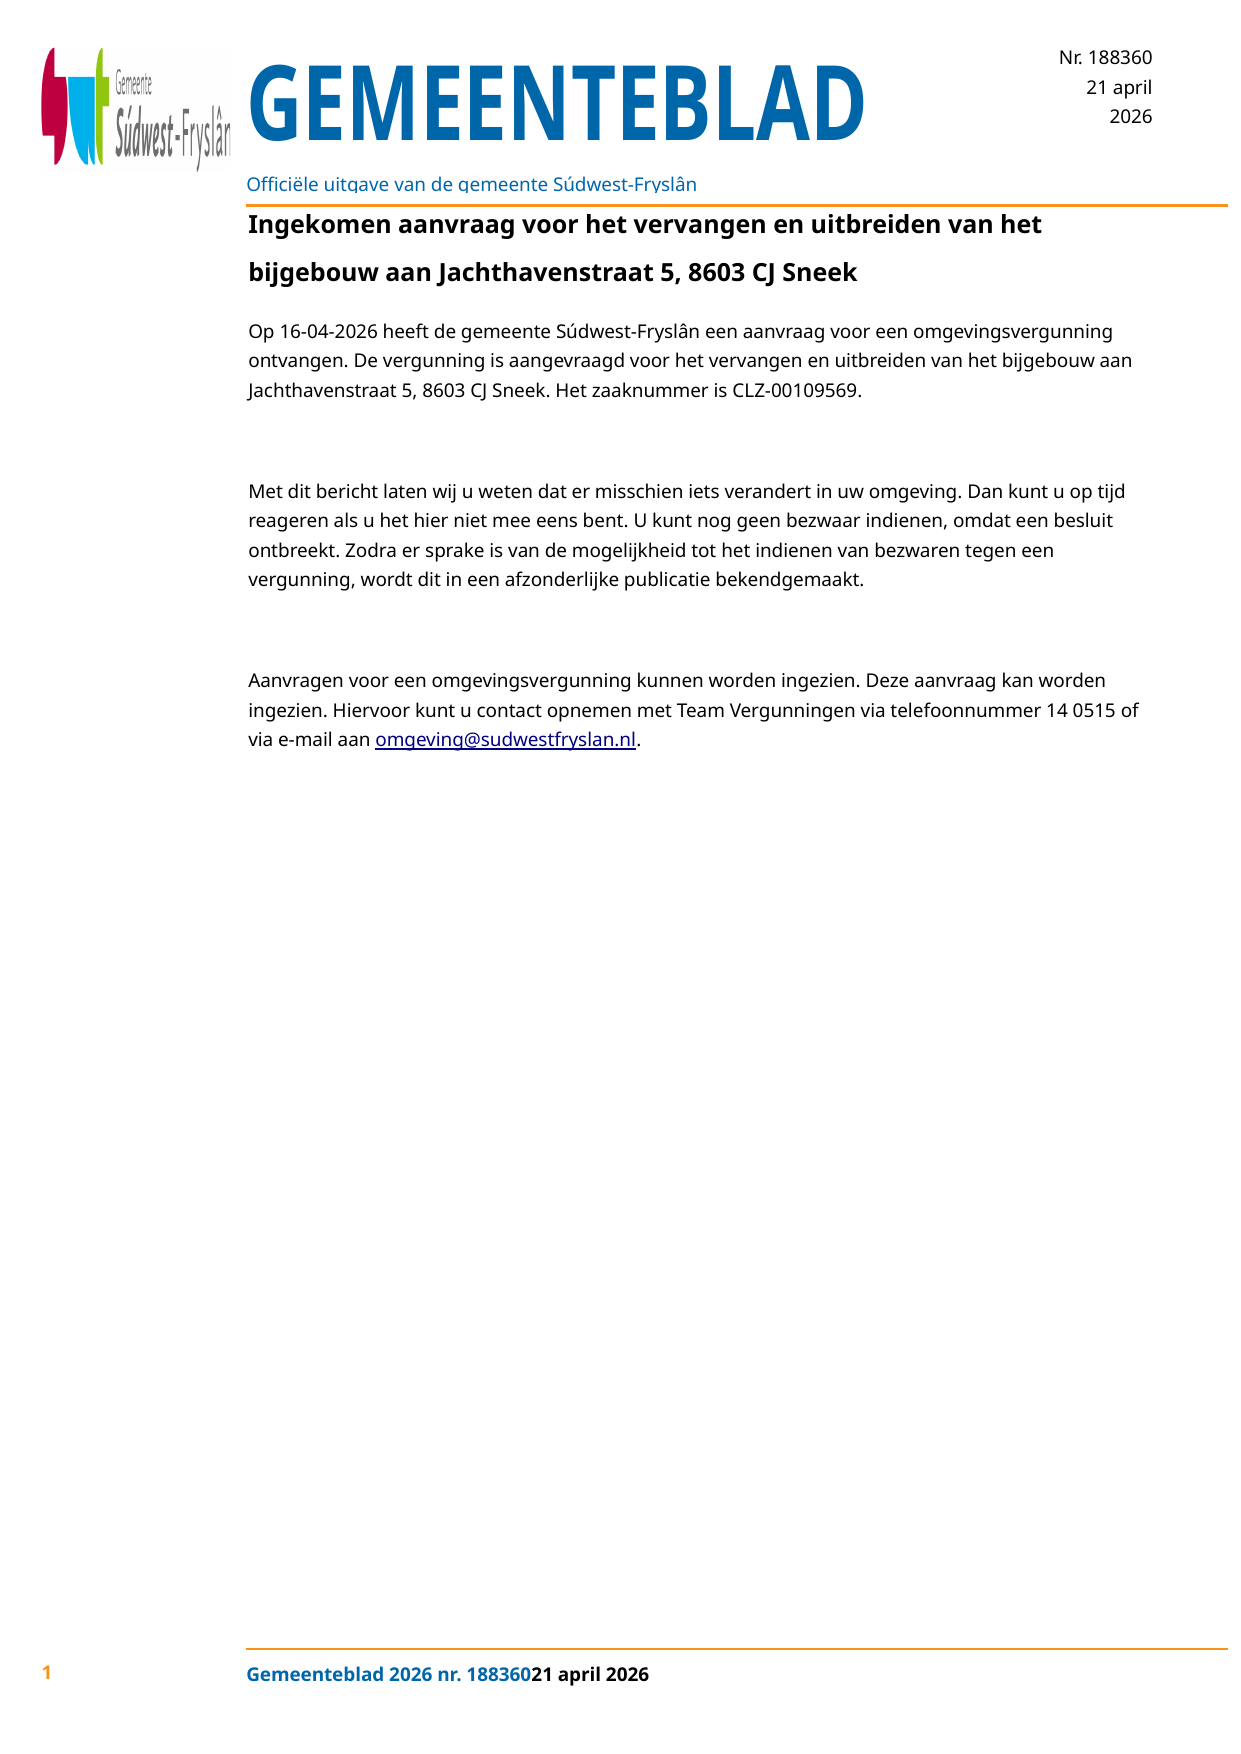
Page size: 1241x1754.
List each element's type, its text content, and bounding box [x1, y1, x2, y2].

text Ingekomen aanvraag voor het vervangen en uitbreiden van het bijgebouw aan Jachthavenstraat 5, 8603 CJ Sneek [248, 207, 1152, 288]
text Met dit bericht laten wij u weten dat er misschien iets verandert in uw omgeving. Dan kunt u op tijd reageren als u het hier niet mee eens bent. U kunt nog geen bezwaar indienen, omdat een besluit ontbreekt. Zodra er sprake is van de mogelijkheid tot het indienen van bezwaren tegen een vergunning, wordt dit in een afzonderlijke publicatie bekendgemaakt. [248, 478, 1152, 592]
text Aanvragen voor een omgevingsvergunning kunnen worden ingezien. Deze aanvraag kan worden ingezien. Hiervoor kunt u contact opnemen met Team Vergunningen via telefoonnummer 14 0515 of via e-mail aan omgeving@sudwestfryslan.nl. [248, 667, 1152, 752]
picture [41, 47, 231, 172]
text Op 16-04-2026 heeft de gemeente Súdwest-Fryslân een aanvraag voor een omgevingsvergunning ontvangen. De vergunning is aangevraagd voor het vervangen en uitbreiden van het bijgebouw aan Jachthavenstraat 5, 8603 CJ Sneek. Het zaaknummer is CLZ-00109569. [248, 318, 1152, 403]
